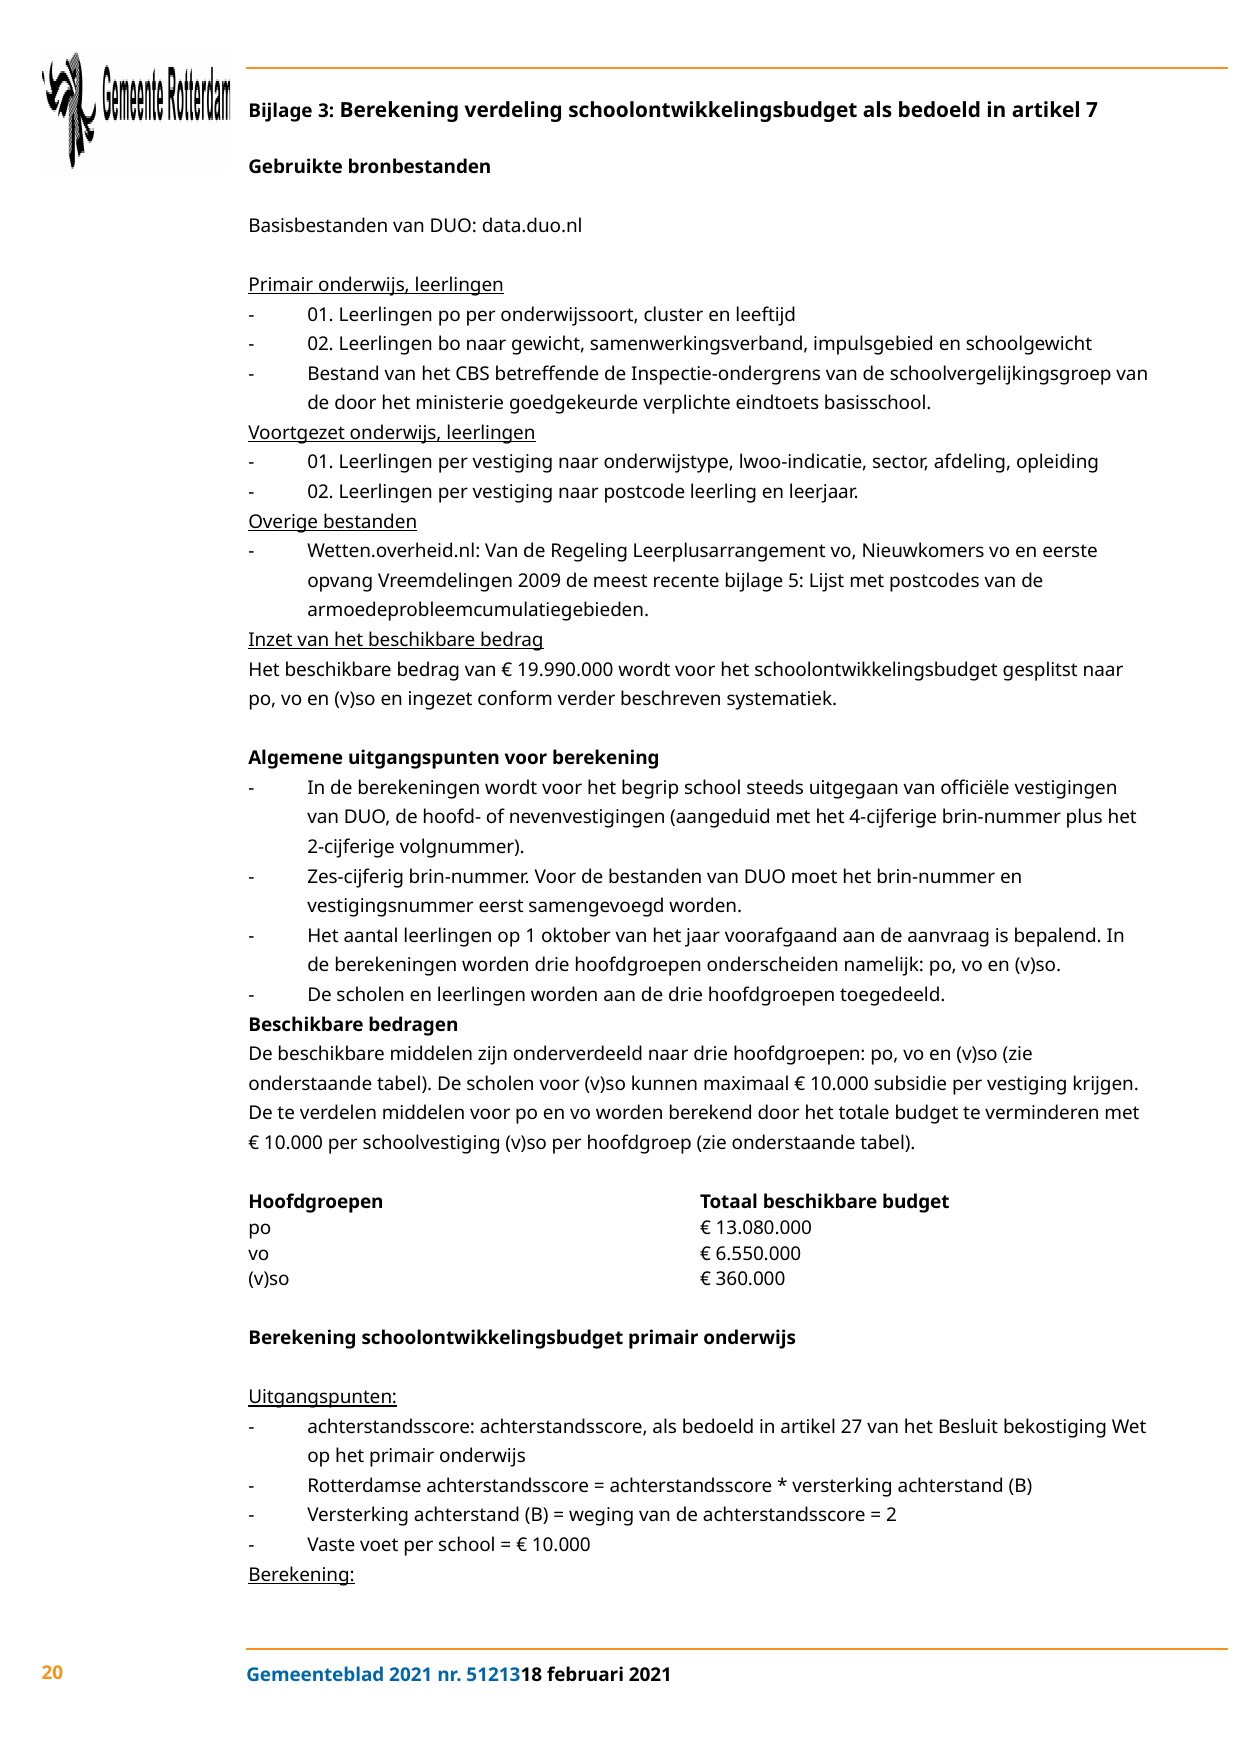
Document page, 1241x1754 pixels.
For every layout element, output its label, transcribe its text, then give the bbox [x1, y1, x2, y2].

table_cell po [248, 1214, 700, 1240]
table_cell (v)so [248, 1266, 700, 1291]
list Wetten.overheid.nl: Van de Regeling Leerplusarrangement vo, Nieuwkomers vo en eerste opvang Vreemdelingen 2009 de meest recente bijlage 5: Lijst met postcodes van de armoedeprobleemcumulatiegebieden. [248, 537, 1152, 622]
table_cell vo [248, 1240, 700, 1266]
text Bijlage 3: Berekening verdeling schoolontwikkelingsbudget als bedoeld in artikel 7 [248, 95, 1152, 123]
text Basisbestanden van DUO: data.duo.nl [248, 212, 1152, 238]
table_header Totaal beschikbare budget [700, 1189, 1152, 1214]
table_header Hoofdgroepen [248, 1189, 700, 1214]
text Beschikbare bedragen [248, 1011, 1152, 1037]
list De scholen en leerlingen worden aan de drie hoofdgroepen toegedeeld. [248, 981, 1152, 1007]
text Berekening schoolontwikkelingsbudget primair onderwijs [248, 1324, 1152, 1350]
text Het beschikbare bedrag van € 19.990.000 wordt voor het schoolontwikkelingsbudget gesplitst naar po, vo en (v)so en ingezet conform verder beschreven systematiek. [248, 656, 1152, 711]
text Inzet van het beschikbare bedrag [248, 626, 1152, 652]
picture [41, 47, 231, 172]
list Rotterdamse achterstandsscore = achterstandsscore * versterking achterstand (B) [248, 1472, 1152, 1498]
text Algemene uitgangspunten voor berekening [248, 744, 1152, 770]
list 01. Leerlingen per vestiging naar onderwijstype, lwoo-indicatie, sector, afdeling, opleiding [248, 449, 1152, 474]
text Uitgangspunten: [248, 1383, 1152, 1409]
list 01. Leerlingen po per onderwijssoort, cluster en leeftijd [248, 301, 1152, 327]
table_cell € 360.000 [700, 1266, 1152, 1291]
list Vaste voet per school = € 10.000 [248, 1531, 1152, 1557]
list In de berekeningen wordt voor het begrip school steeds uitgegaan van officiële vestigingen van DUO, de hoofd- of nevenvestigingen (aangeduid met het 4-cijferige brin-nummer plus het 2-cijferige volgnummer). [248, 774, 1152, 859]
text Primair onderwijs, leerlingen [248, 271, 1152, 297]
list Bestand van het CBS betreffende de Inspectie-ondergrens van de schoolvergelijkingsgroep van de door het ministerie goedgekeurde verplichte eindtoets basisschool. [248, 360, 1152, 415]
list Het aantal leerlingen op 1 oktober van het jaar voorafgaand aan de aanvraag is bepalend. In de berekeningen worden drie hoofdgroepen onderscheiden namelijk: po, vo en (v)so. [248, 922, 1152, 977]
text Gebruikte bronbestanden [248, 153, 1152, 179]
text Berekening: [248, 1561, 1152, 1587]
text Overige bestanden [248, 508, 1152, 534]
table_cell € 13.080.000 [700, 1214, 1152, 1240]
text Voortgezet onderwijs, leerlingen [248, 419, 1152, 445]
text De beschikbare middelen zijn onderverdeeld naar drie hoofdgroepen: po, vo en (v)so (zie onderstaande tabel). De scholen voor (v)so kunnen maximaal € 10.000 subsidie per vestiging krijgen. De te verdelen middelen voor po en vo worden berekend door het totale budget te verminderen met € 10.000 per schoolvestiging (v)so per hoofdgroep (zie onderstaande tabel). [248, 1040, 1152, 1155]
list 02. Leerlingen bo naar gewicht, samenwerkingsverband, impulsgebied en schoolgewicht [248, 330, 1152, 356]
table_cell € 6.550.000 [700, 1240, 1152, 1266]
list achterstandsscore: achterstandsscore, als bedoeld in artikel 27 van het Besluit bekostiging Wet op het primair onderwijs [248, 1413, 1152, 1468]
list 02. Leerlingen per vestiging naar postcode leerling en leerjaar. [248, 478, 1152, 504]
list Versterking achterstand (B) = weging van de achterstandsscore = 2 [248, 1502, 1152, 1527]
list Zes-cijferig brin-nummer. Voor de bestanden van DUO moet het brin-nummer en vestigingsnummer eerst samengevoegd worden. [248, 863, 1152, 918]
